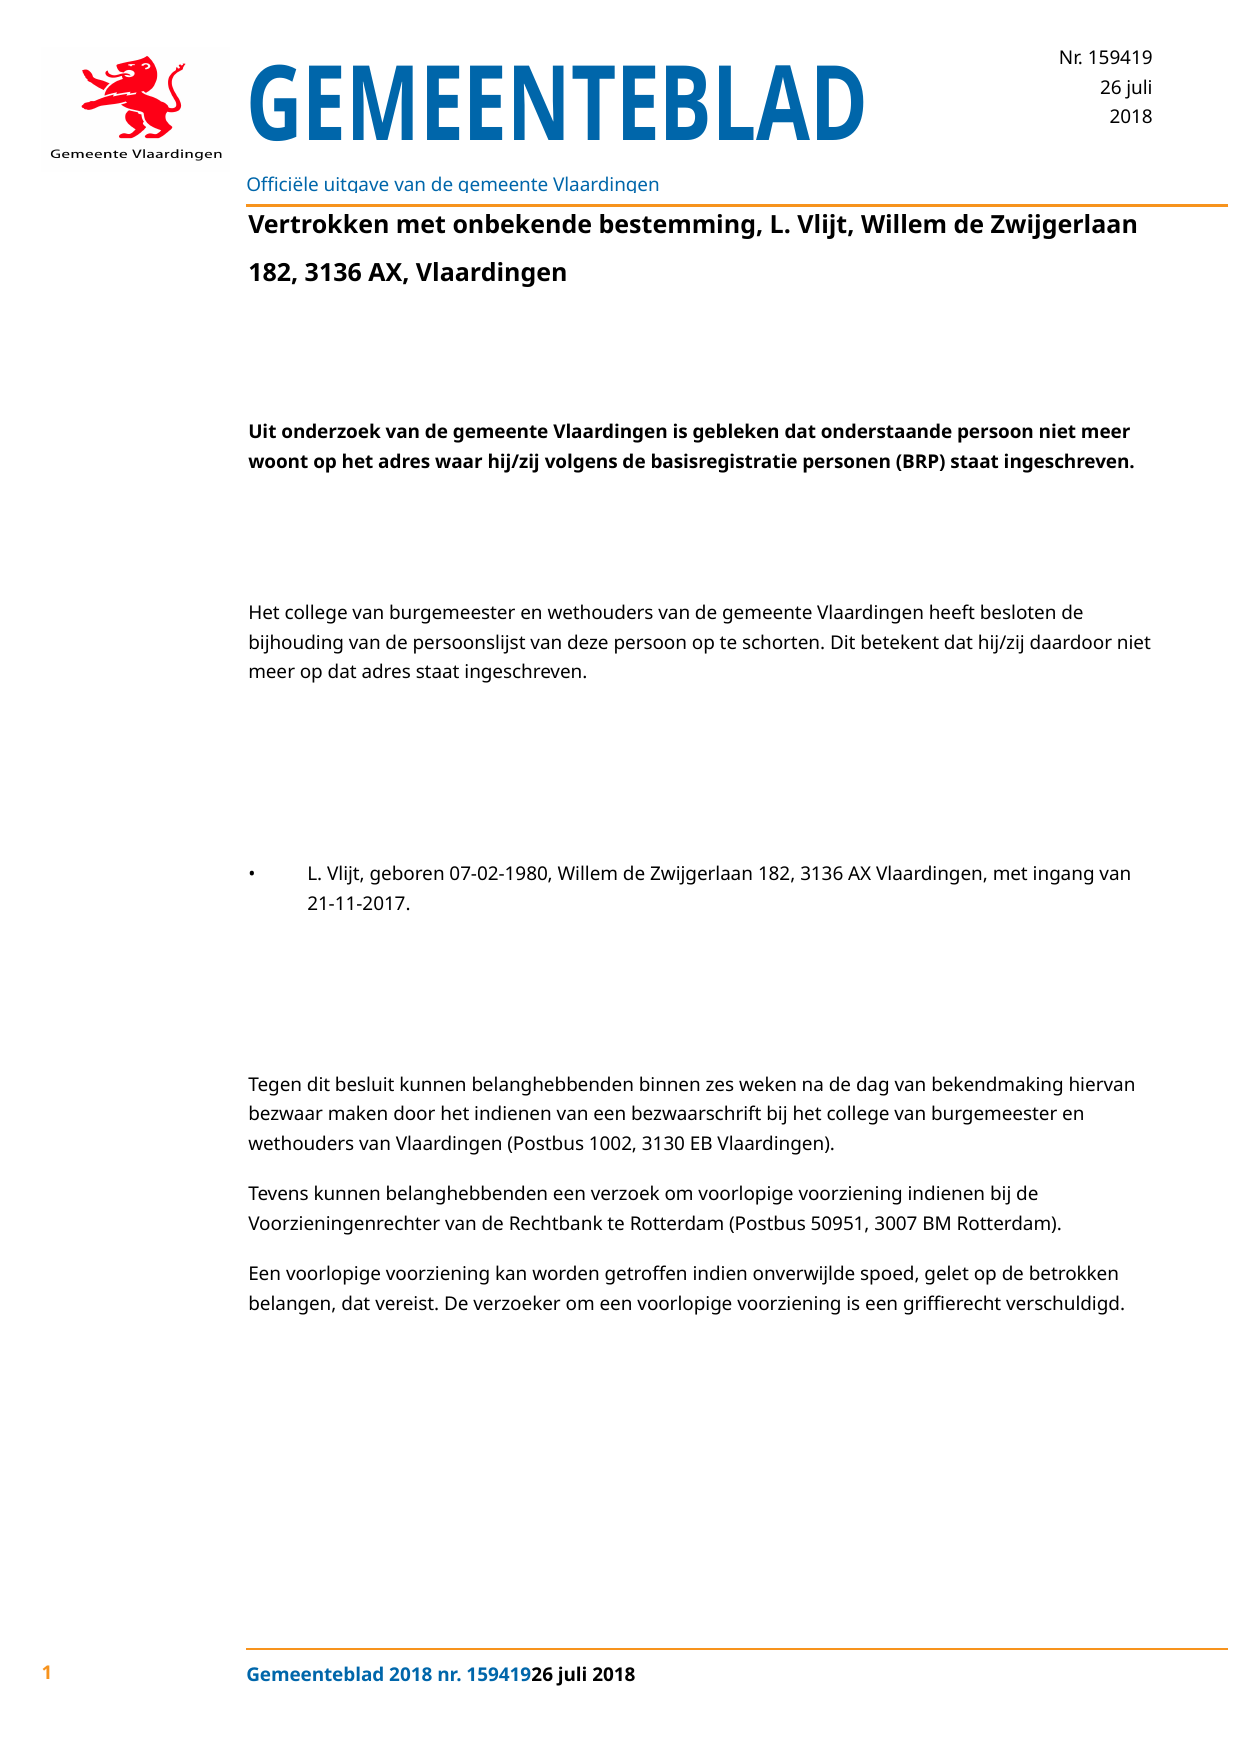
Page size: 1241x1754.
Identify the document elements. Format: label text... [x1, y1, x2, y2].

text Het college van burgemeester en wethouders van de gemeente Vlaardingen heeft besloten de bijhouding van de persoonslijst van deze persoon op te schorten. Dit betekent dat hij/zij daardoor niet meer op dat adres staat ingeschreven. [248, 599, 1152, 684]
text Tegen dit besluit kunnen belanghebbenden binnen zes weken na de dag van bekendmaking hiervan bezwaar maken door het indienen van een bezwaarschrift bij het college van burgemeester en wethouders van Vlaardingen (Postbus 1002, 3130 EB Vlaardingen). [248, 1071, 1152, 1156]
text Tevens kunnen belanghebbenden een verzoek om voorlopige voorziening indienen bij de Voorzieningenrechter van de Rechtbank te Rotterdam (Postbus 50951, 3007 BM Rotterdam). [248, 1180, 1152, 1236]
picture [41, 47, 231, 172]
text Een voorlopige voorziening kan worden getroffen indien onverwijlde spoed, gelet op de betrokken belangen, dat vereist. De verzoeker om een voorlopige voorziening is een griffierecht verschuldigd. [248, 1260, 1152, 1316]
list L. Vlijt, geboren 07-02-1980, Willem de Zwijgerlaan 182, 3136 AX Vlaardingen, met ingang van 21-11-2017. [248, 860, 1152, 916]
text Vertrokken met onbekende bestemming, L. Vlijt, Willem de Zwijgerlaan 182, 3136 AX, Vlaardingen [248, 207, 1152, 288]
text Uit onderzoek van de gemeente Vlaardingen is gebleken dat onderstaande persoon niet meer woont op het adres waar hij/zij volgens de basisregistratie personen (BRP) staat ingeschreven. [248, 419, 1152, 474]
